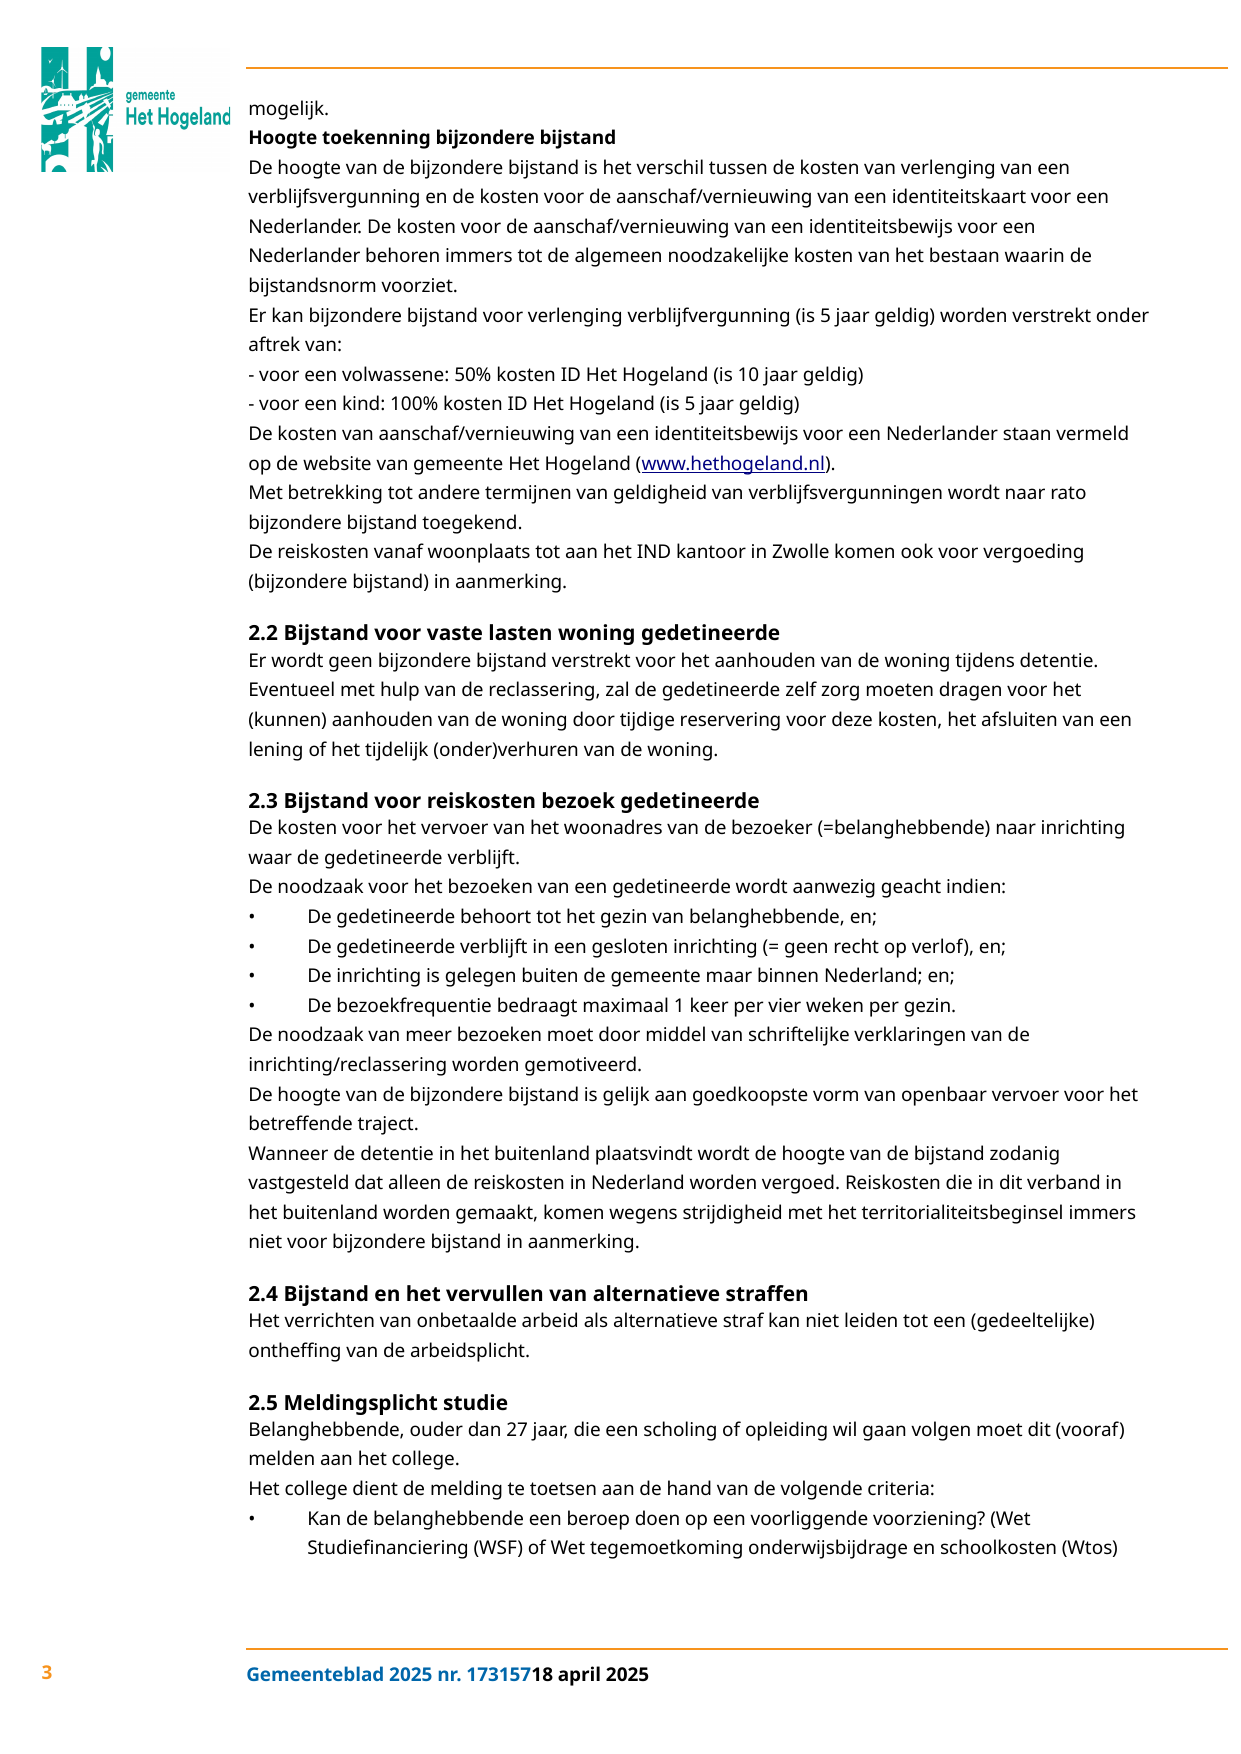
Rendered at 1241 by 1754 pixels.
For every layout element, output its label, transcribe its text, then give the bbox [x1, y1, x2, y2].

list De gedetineerde verblijft in een gesloten inrichting (= geen recht op verlof), en; [248, 933, 1152, 959]
text De kosten voor het vervoer van het woonadres van de bezoeker (=belanghebbende) naar inrichting waar de gedetineerde verblijft. [248, 814, 1152, 870]
text De noodzaak van meer bezoeken moet door middel van schriftelijke verklaringen van de inrichting/reclassering worden gemotiveerd. [248, 1022, 1152, 1077]
text 2.3 Bijstand voor reiskosten bezoek gedetineerde [248, 786, 1152, 814]
text 2.2 Bijstand voor vaste lasten woning gedetineerde [248, 618, 1152, 647]
text De kosten van aanschaf/vernieuwing van een identiteitsbewijs voor een Nederlander staan vermeld op de website van gemeente Het Hogeland (www.hethogeland.nl). [248, 420, 1152, 476]
picture [41, 47, 231, 172]
list De inrichting is gelegen buiten de gemeente maar binnen Nederland; en; [248, 962, 1152, 988]
list De gedetineerde behoort tot het gezin van belanghebbende, en; [248, 903, 1152, 929]
text Hoogte toekenning bijzondere bijstand [248, 124, 1152, 150]
text 2.4 Bijstand en het vervullen van alternatieve straffen [248, 1279, 1152, 1308]
text Er wordt geen bijzondere bijstand verstrekt voor het aanhouden van de woning tijdens detentie. Eventueel met hulp van de reclassering, zal de gedetineerde zelf zorg moeten dragen voor het (kunnen) aanhouden van de woning door tijdige reservering voor deze kosten, het afsluiten van een lening of het tijdelijk (onder)verhuren van de woning. [248, 647, 1152, 761]
text Het college dient de melding te toetsen aan de hand van de volgende criteria: [248, 1475, 1152, 1501]
list Kan de belanghebbende een beroep doen op een voorliggende voorziening? (Wet Studiefinanciering (WSF) of Wet tegemoetkoming onderwijsbijdrage en schoolkosten (Wtos) [248, 1505, 1152, 1560]
text - voor een volwassene: 50% kosten ID Het Hogeland (is 10 jaar geldig) [248, 361, 1152, 387]
text Er kan bijzondere bijstand voor verlenging verblijfvergunning (is 5 jaar geldig) worden verstrekt onder aftrek van: [248, 302, 1152, 357]
text Met betrekking tot andere termijnen van geldigheid van verblijfsvergunningen wordt naar rato bijzondere bijstand toegekend. [248, 479, 1152, 535]
text Belanghebbende, ouder dan 27 jaar, die een scholing of opleiding wil gaan volgen moet dit (vooraf) melden aan het college. [248, 1416, 1152, 1471]
text De hoogte van de bijzondere bijstand is het verschil tussen de kosten van verlenging van een verblijfsvergunning en de kosten voor de aanschaf/vernieuwing van een identiteitskaart voor een Nederlander. De kosten voor de aanschaf/vernieuwing van een identiteitsbewijs voor een Nederlander behoren immers tot de algemeen noodzakelijke kosten van het bestaan waarin de bijstandsnorm voorziet. [248, 154, 1152, 298]
text De noodzaak voor het bezoeken van een gedetineerde wordt aanwezig geacht indien: [248, 874, 1152, 899]
text mogelijk. [248, 95, 1152, 121]
list De bezoekfrequentie bedraagt maximaal 1 keer per vier weken per gezin. [248, 992, 1152, 1018]
text De hoogte van de bijzondere bijstand is gelijk aan goedkoopste vorm van openbaar vervoer voor het betreffende traject. [248, 1081, 1152, 1136]
text Wanneer de detentie in het buitenland plaatsvindt wordt de hoogte van de bijstand zodanig vastgesteld dat alleen de reiskosten in Nederland worden vergoed. Reiskosten die in dit verband in het buitenland worden gemaakt, komen wegens strijdigheid met het territorialiteitsbeginsel immers niet voor bijzondere bijstand in aanmerking. [248, 1140, 1152, 1254]
text De reiskosten vanaf woonplaats tot aan het IND kantoor in Zwolle komen ook voor vergoeding (bijzondere bijstand) in aanmerking. [248, 538, 1152, 594]
text - voor een kind: 100% kosten ID Het Hogeland (is 5 jaar geldig) [248, 391, 1152, 416]
text Het verrichten van onbetaalde arbeid als alternatieve straf kan niet leiden tot een (gedeeltelijke) ontheffing van de arbeidsplicht. [248, 1308, 1152, 1363]
text 2.5 Meldingsplicht studie [248, 1388, 1152, 1416]
